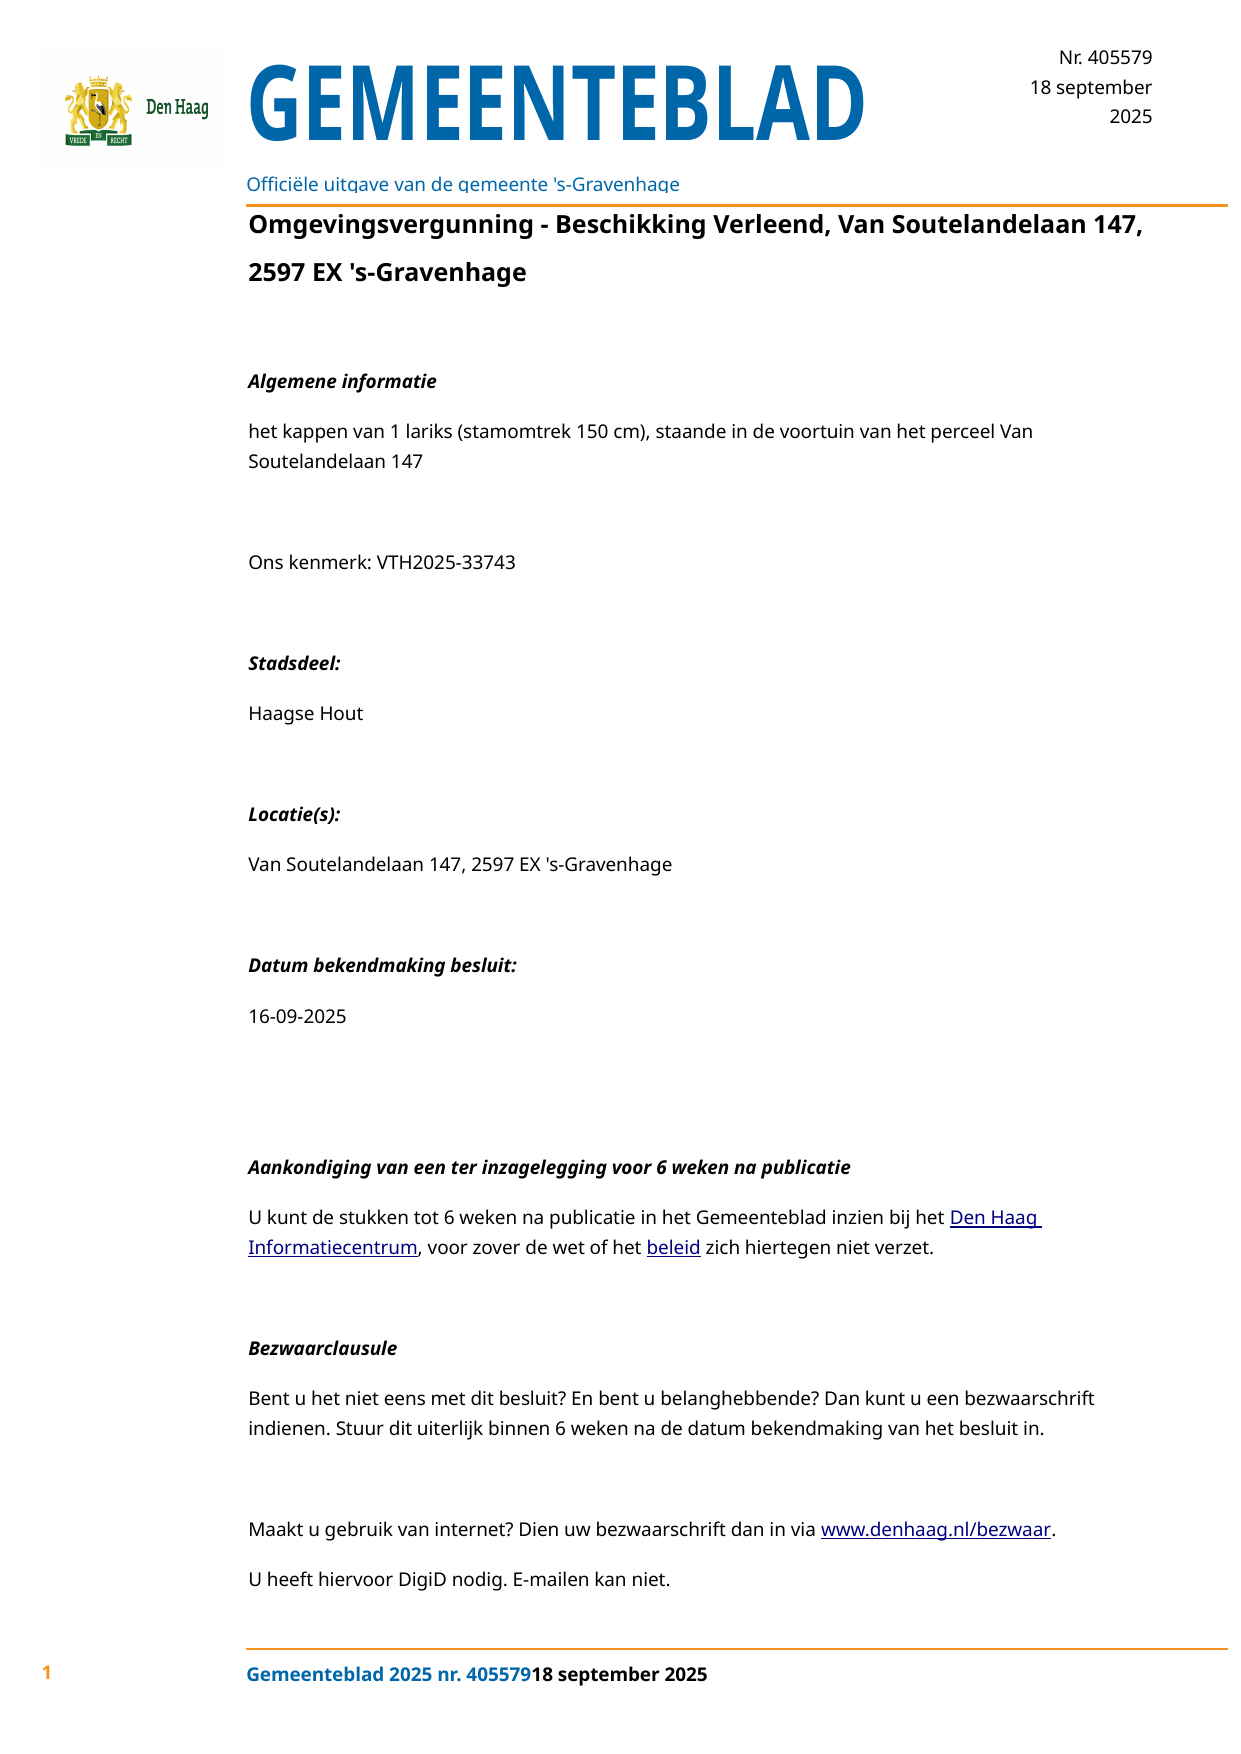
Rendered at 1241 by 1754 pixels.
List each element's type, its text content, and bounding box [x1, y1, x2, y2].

text Haagse Hout [248, 700, 1152, 726]
text Algemene informatie [248, 368, 1152, 394]
text Datum bekendmaking besluit: [248, 952, 1152, 978]
text U kunt de stukken tot 6 weken na publicatie in het Gemeenteblad inzien bij het Den Haag Informatiecentrum, voor zover de wet of het beleid zich hiertegen niet verzet. [248, 1204, 1152, 1260]
text Ons kenmerk: VTH2025-33743 [248, 549, 1152, 575]
text Maakt u gebruik van internet? Dien uw bezwaarschrift dan in via www.denhaag.nl/bezwaar. [248, 1516, 1152, 1542]
text Omgevingsvergunning - Beschikking Verleend, Van Soutelandelaan 147, 2597 EX 's-Gravenhage [248, 207, 1152, 288]
text U heeft hiervoor DigiD nodig. E-mailen kan niet. [248, 1566, 1152, 1592]
text het kappen van 1 lariks (stamomtrek 150 cm), staande in de voortuin van het perceel Van Soutelandelaan 147 [248, 419, 1152, 474]
text Stadsdeel: [248, 650, 1152, 676]
text Bent u het niet eens met dit besluit? En bent u belanghebbende? Dan kunt u een bezwaarschrift indienen. Stuur dit uiterlijk binnen 6 weken na de datum bekendmaking van het besluit in. [248, 1385, 1152, 1441]
text Aankondiging van een ter inzagelegging voor 6 weken na publicatie [248, 1154, 1152, 1180]
picture [41, 47, 231, 172]
text Van Soutelandelaan 147, 2597 EX 's-Gravenhage [248, 852, 1152, 877]
text 16-09-2025 [248, 1003, 1152, 1029]
text Bezwaarclausule [248, 1335, 1152, 1361]
text Locatie(s): [248, 801, 1152, 827]
